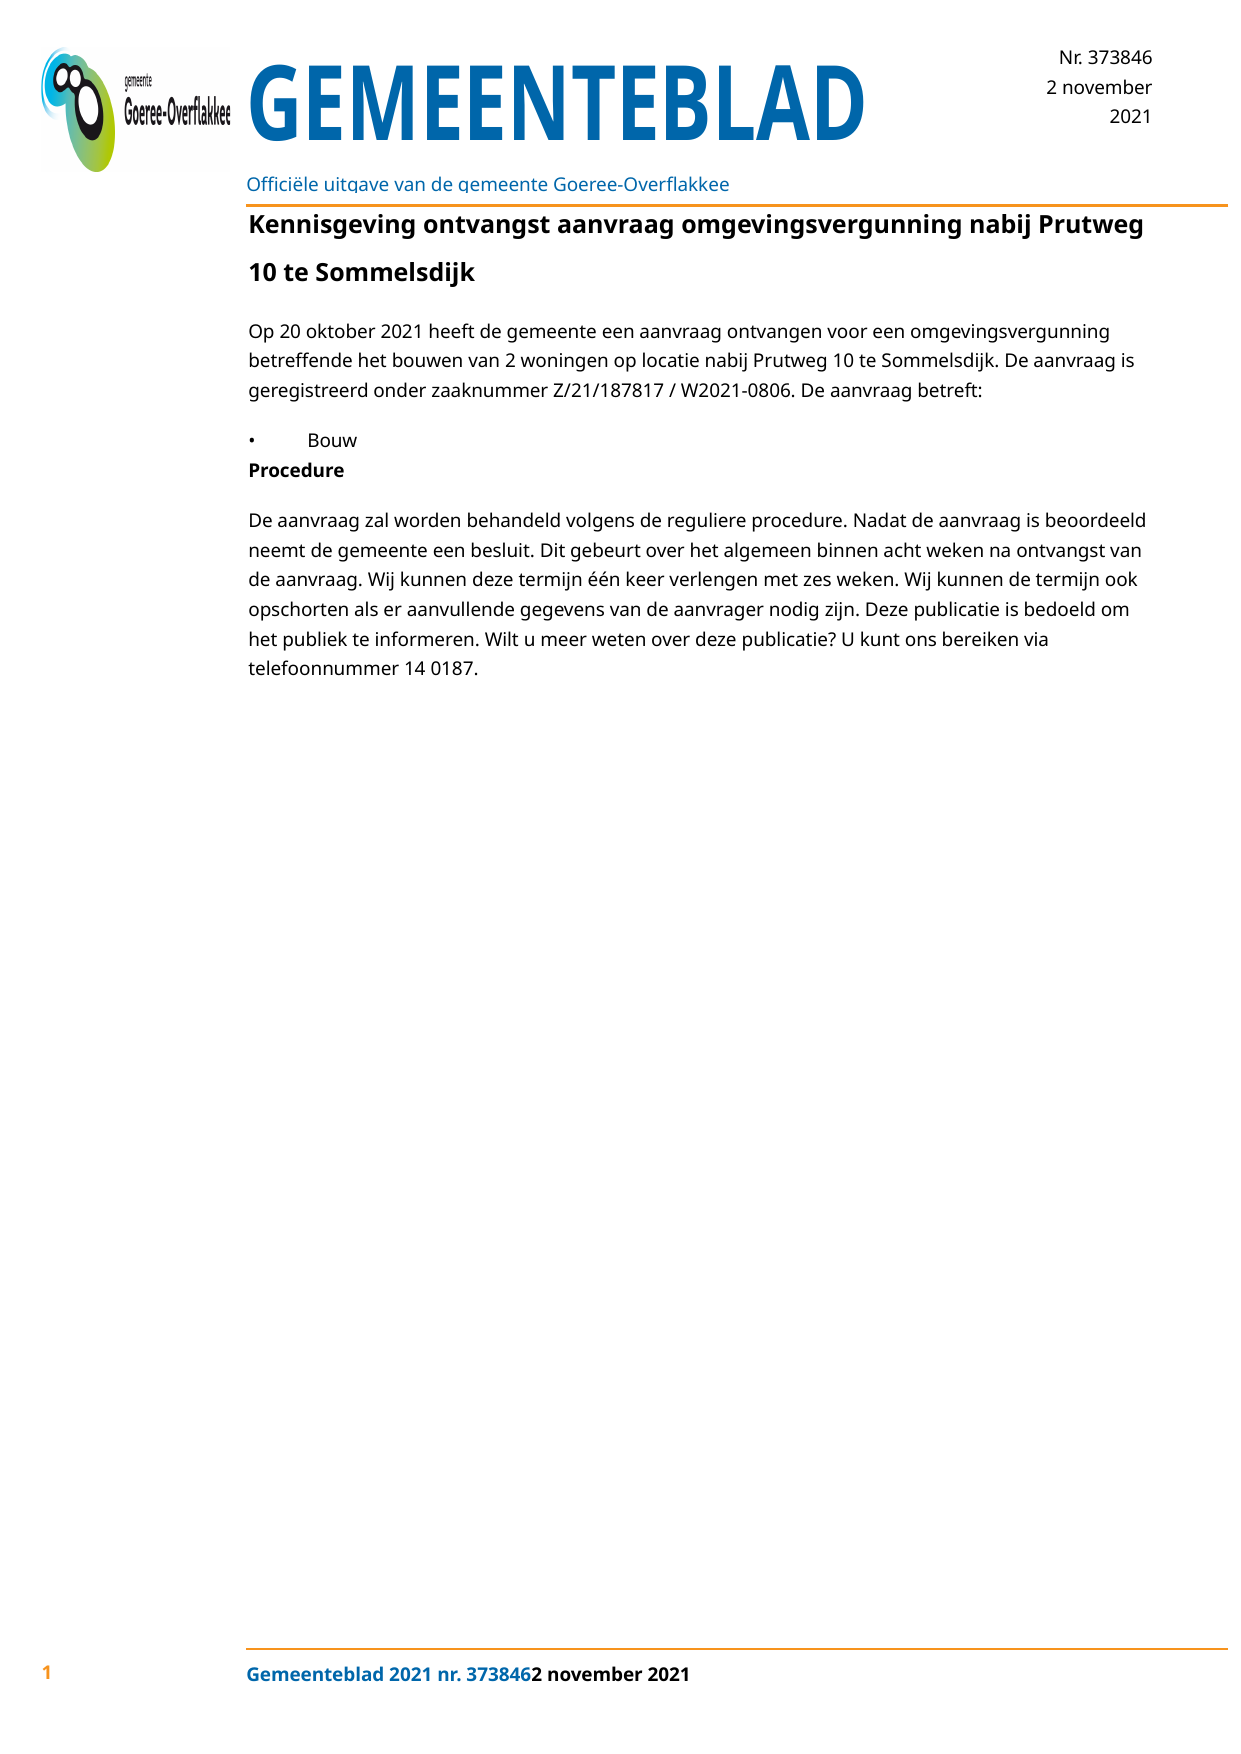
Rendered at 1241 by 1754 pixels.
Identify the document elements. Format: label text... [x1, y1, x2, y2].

text De aanvraag zal worden behandeld volgens de reguliere procedure. Nadat de aanvraag is beoordeeld neemt de gemeente een besluit. Dit gebeurt over het algemeen binnen acht weken na ontvangst van de aanvraag. Wij kunnen deze termijn één keer verlengen met zes weken. Wij kunnen de termijn ook opschorten als er aanvullende gegevens van de aanvrager nodig zijn. Deze publicatie is bedoeld om het publiek te informeren. Wilt u meer weten over deze publicatie? U kunt ons bereiken via telefoonnummer 14 0187. [248, 507, 1152, 681]
text Kennisgeving ontvangst aanvraag omgevingsvergunning nabij Prutweg 10 te Sommelsdijk [248, 207, 1152, 288]
text Op 20 oktober 2021 heeft de gemeente een aanvraag ontvangen voor een omgevingsvergunning betreffende het bouwen van 2 woningen op locatie nabij Prutweg 10 te Sommelsdijk. De aanvraag is geregistreerd onder zaaknummer Z/21/187817 / W2021-0806. De aanvraag betreft: [248, 318, 1152, 403]
picture [41, 47, 231, 172]
list Bouw [248, 427, 1152, 453]
text Procedure [248, 457, 1152, 483]
